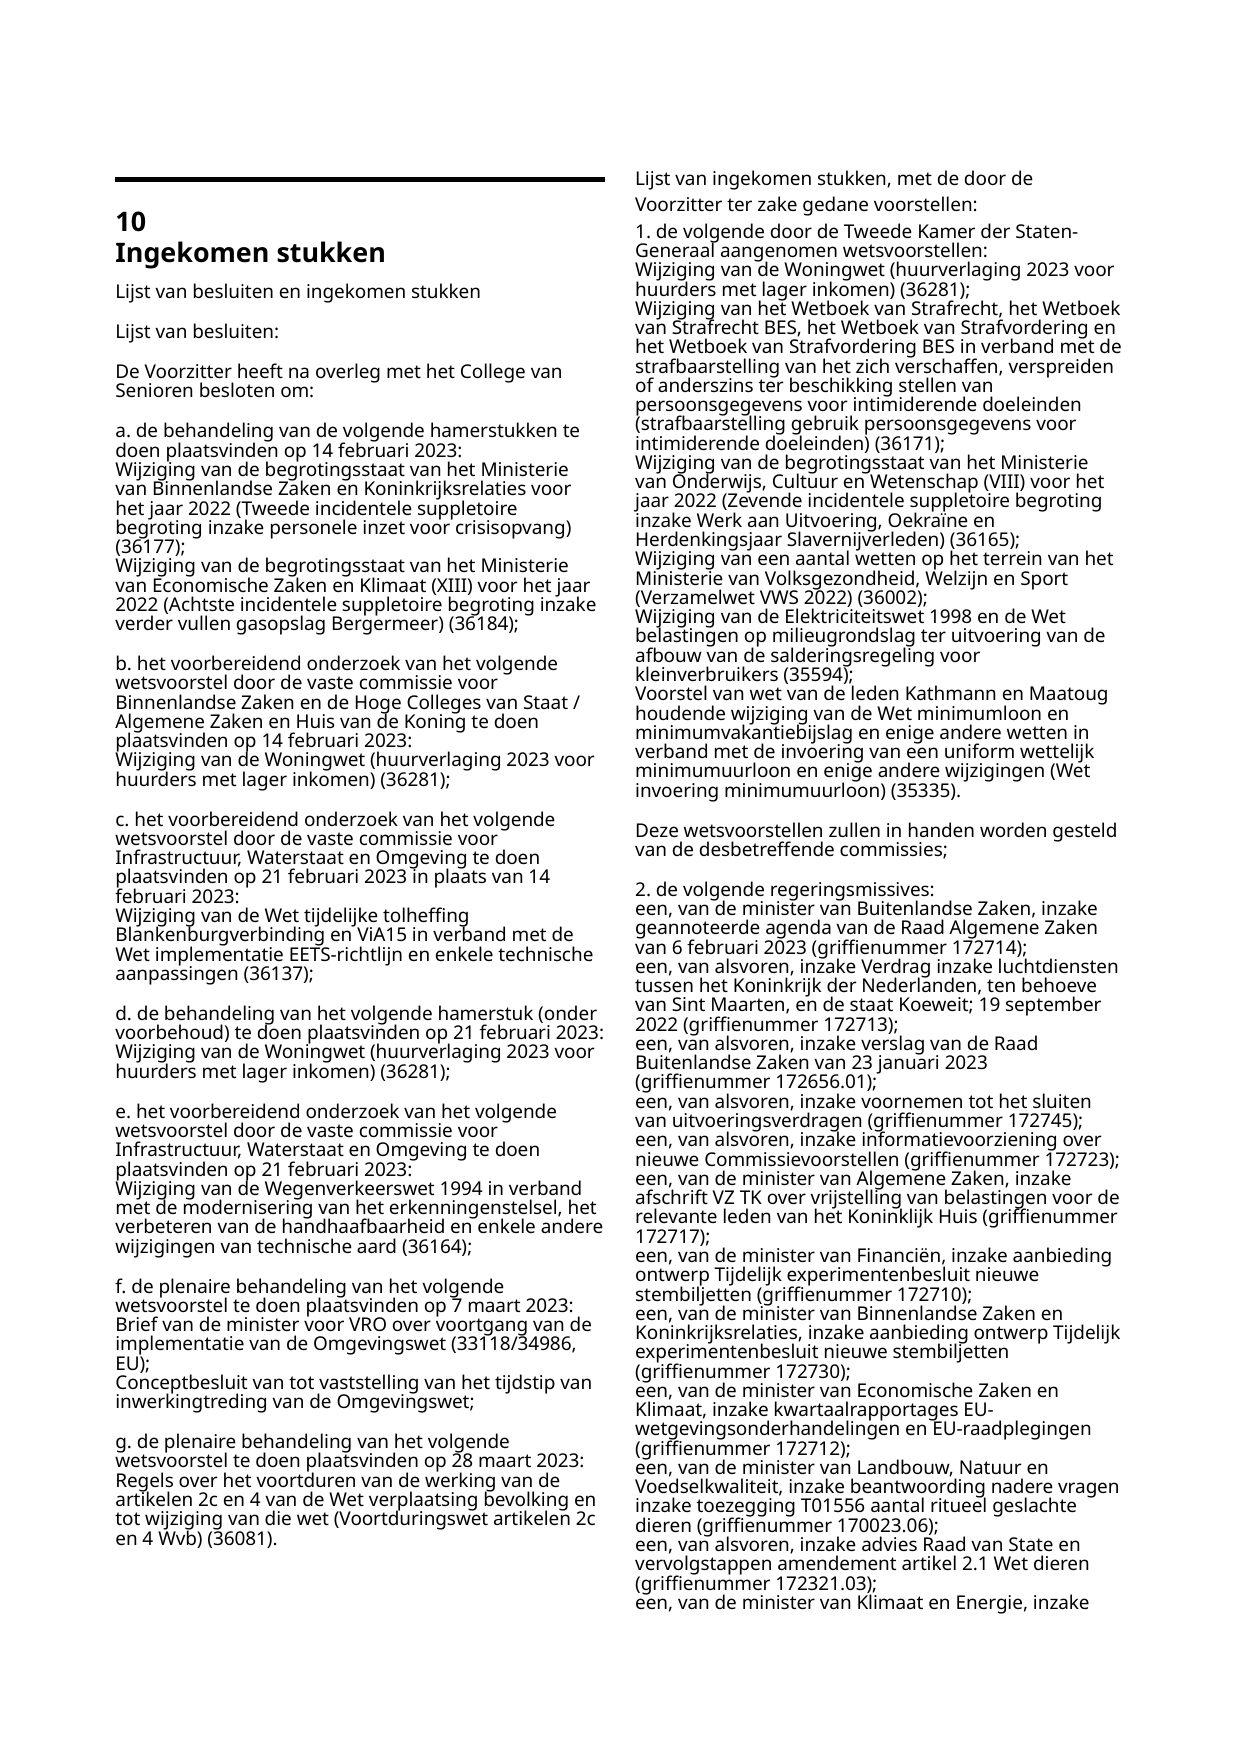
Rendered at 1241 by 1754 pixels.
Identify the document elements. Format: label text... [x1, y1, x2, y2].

text Wijziging van de Wet tijdelijke tolheffing Blankenburgverbinding en ViA15 in verband met de Wet implementatie EETS-richtlijn en enkele technische aanpassingen (36137); [115, 907, 605, 984]
text een, van alsvoren, inzake advies Raad van State en vervolgstappen amendement artikel 2.1 Wet dieren (griffienummer 172321.03); [635, 1536, 1125, 1594]
text 1. de volgende door de Tweede Kamer der Staten-Generaal aangenomen wetsvoorstellen: [635, 223, 1125, 261]
text Wijziging van de begrotingsstaat van het Ministerie van Economische Zaken en Klimaat (XIII) voor het jaar 2022 (Achtste incidentele suppletoire begroting inzake verder vullen gasopslag Bergermeer) (36184); [115, 557, 605, 634]
text een, van de minister van Binnenlandse Zaken en Koninkrijksrelaties, inzake aanbieding ontwerp Tijdelijk experimentenbesluit nieuwe stembiljetten (griffienummer 172730); [635, 1305, 1125, 1382]
text een, van de minister van Economische Zaken en Klimaat, inzake kwartaalrapportages EU-wetgevingsonderhandelingen en EU-raadplegingen (griffienummer 172712); [635, 1382, 1125, 1459]
text een, van de minister van Landbouw, Natuur en Voedselkwaliteit, inzake beantwoording nadere vragen inzake toezegging T01556 aantal ritueel geslachte dieren (griffienummer 170023.06); [635, 1459, 1125, 1536]
text d. de behandeling van het volgende hamerstuk (onder voorbehoud) te doen plaatsvinden op 21 februari 2023: [115, 1005, 605, 1043]
text een, van alsvoren, inzake verslag van de Raad Buitenlandse Zaken van 23 januari 2023 (griffienummer 172656.01); [635, 1035, 1125, 1093]
text Deze wetsvoorstellen zullen in handen worden gesteld van de desbetreffende commissies; [635, 822, 1125, 860]
text Wijziging van het Wetboek van Strafrecht, het Wetboek van Strafrecht BES, het Wetboek van Strafvordering en het Wetboek van Strafvordering BES in verband met de strafbaarstelling van het zich verschaffen, verspreiden of anderszins ter beschikking stellen van persoonsgegevens voor intimiderende doeleinden (strafbaarstelling gebruik persoonsgegevens voor intimiderende doeleinden) (36171); [635, 300, 1125, 454]
text Brief van de minister voor VRO over voortgang van de implementatie van de Omgevingswet (33118/34986, EU); [115, 1316, 605, 1374]
text een, van de minister van Algemene Zaken, inzake afschrift VZ TK over vrijstelling van belastingen voor de relevante leden van het Koninklijk Huis (griffienummer 172717); [635, 1170, 1125, 1247]
text een, van alsvoren, inzake informatievoorziening over nieuwe Commissievoorstellen (griffienummer 172723); [635, 1131, 1125, 1170]
text Wijziging van de Elektriciteitswet 1998 en de Wet belastingen op milieugrondslag ter uitvoering van de afbouw van de salderingsregeling voor kleinverbruikers (35594); [635, 608, 1125, 685]
text een, van alsvoren, inzake voornemen tot het sluiten van uitvoeringsverdragen (griffienummer 172745); [635, 1093, 1125, 1131]
text e. het voorbereidend onderzoek van het volgende wetsvoorstel door de vaste commissie voor Infrastructuur, Waterstaat en Omgeving te doen plaatsvinden op 21 februari 2023: [115, 1103, 605, 1180]
text Wijziging van een aantal wetten op het terrein van het Ministerie van Volksgezondheid, Welzijn en Sport (Verzamelwet VWS 2022) (36002); [635, 550, 1125, 608]
text een, van alsvoren, inzake Verdrag inzake luchtdiensten tussen het Koninkrijk der Nederlanden, ten behoeve van Sint Maarten, en de staat Koeweit; 19 september 2022 (griffienummer 172713); [635, 958, 1125, 1035]
text c. het voorbereidend onderzoek van het volgende wetsvoorstel door de vaste commissie voor Infrastructuur, Waterstaat en Omgeving te doen plaatsvinden op 21 februari 2023 in plaats van 14 februari 2023: [115, 811, 605, 907]
text b. het voorbereidend onderzoek van het volgende wetsvoorstel door de vaste commissie voor Binnenlandse Zaken en de Hoge Colleges van Staat / Algemene Zaken en Huis van de Koning te doen plaatsvinden op 14 februari 2023: [115, 655, 605, 751]
text een, van de minister van Buitenlandse Zaken, inzake geannoteerde agenda van de Raad Algemene Zaken van 6 februari 2023 (griffienummer 172714); [635, 900, 1125, 958]
text 2. de volgende regeringsmissives: [635, 881, 1125, 900]
text Wijziging van de begrotingsstaat van het Ministerie van Onderwijs, Cultuur en Wetenschap (VIII) voor het jaar 2022 (Zevende incidentele suppletoire begroting inzake Werk aan Uitvoering, Oekraïne en Herdenkingsjaar Slavernijverleden) (36165); [635, 454, 1125, 550]
text 10 [115, 203, 605, 239]
text een, van de minister van Klimaat en Energie, inzake [635, 1594, 1125, 1613]
text Wijziging van de begrotingsstaat van het Ministerie van Binnenlandse Zaken en Koninkrijksrelaties voor het jaar 2022 (Tweede incidentele suppletoire begroting inzake personele inzet voor crisisopvang) (36177); [115, 461, 605, 557]
text Wijziging van de Woningwet (huurverlaging 2023 voor huurders met lager inkomen) (36281); [115, 1043, 605, 1082]
text g. de plenaire behandeling van het volgende wetsvoorstel te doen plaatsvinden op 28 maart 2023: [115, 1433, 605, 1472]
text een, van de minister van Financiën, inzake aanbieding ontwerp Tijdelijk experimentenbesluit nieuwe stembiljetten (griffienummer 172710); [635, 1247, 1125, 1305]
text Regels over het voortduren van de werking van de artikelen 2c en 4 van de Wet verplaatsing bevolking en tot wijziging van die wet (Voortduringswet artikelen 2c en 4 Wvb) (36081). [115, 1472, 605, 1549]
text Lijst van ingekomen stukken, met de door de Voorzitter ter zake gedane voorstellen: [635, 165, 1125, 217]
text f. de plenaire behandeling van het volgende wetsvoorstel te doen plaatsvinden op 7 maart 2023: [115, 1278, 605, 1316]
text Wijziging van de Woningwet (huurverlaging 2023 voor huurders met lager inkomen) (36281); [115, 751, 605, 790]
text Wijziging van de Woningwet (huurverlaging 2023 voor huurders met lager inkomen) (36281); [635, 261, 1125, 300]
text Wijziging van de Wegenverkeerswet 1994 in verband met de modernisering van het erkenningenstelsel, het verbeteren van de handhaafbaarheid en enkele andere wijzigingen van technische aard (36164); [115, 1180, 605, 1257]
text Lijst van besluiten en ingekomen stukken [115, 283, 605, 302]
text a. de behandeling van de volgende hamerstukken te doen plaatsvinden op 14 februari 2023: [115, 422, 605, 461]
text Lijst van besluiten: [115, 323, 605, 342]
text De Voorzitter heeft na overleg met het College van Senioren besloten om: [115, 363, 605, 402]
text Conceptbesluit van tot vaststelling van het tijdstip van inwerkingtreding van de Omgevingswet; [115, 1374, 605, 1412]
text Voorstel van wet van de leden Kathmann en Maatoug houdende wijziging van de Wet minimumloon en minimumvakantiebijslag en enige andere wetten in verband met de invoering van een uniform wettelijk minimumuurloon en enige andere wijzigingen (Wet invoering minimumuurloon) (35335). [635, 685, 1125, 801]
text Ingekomen stukken [115, 239, 605, 283]
